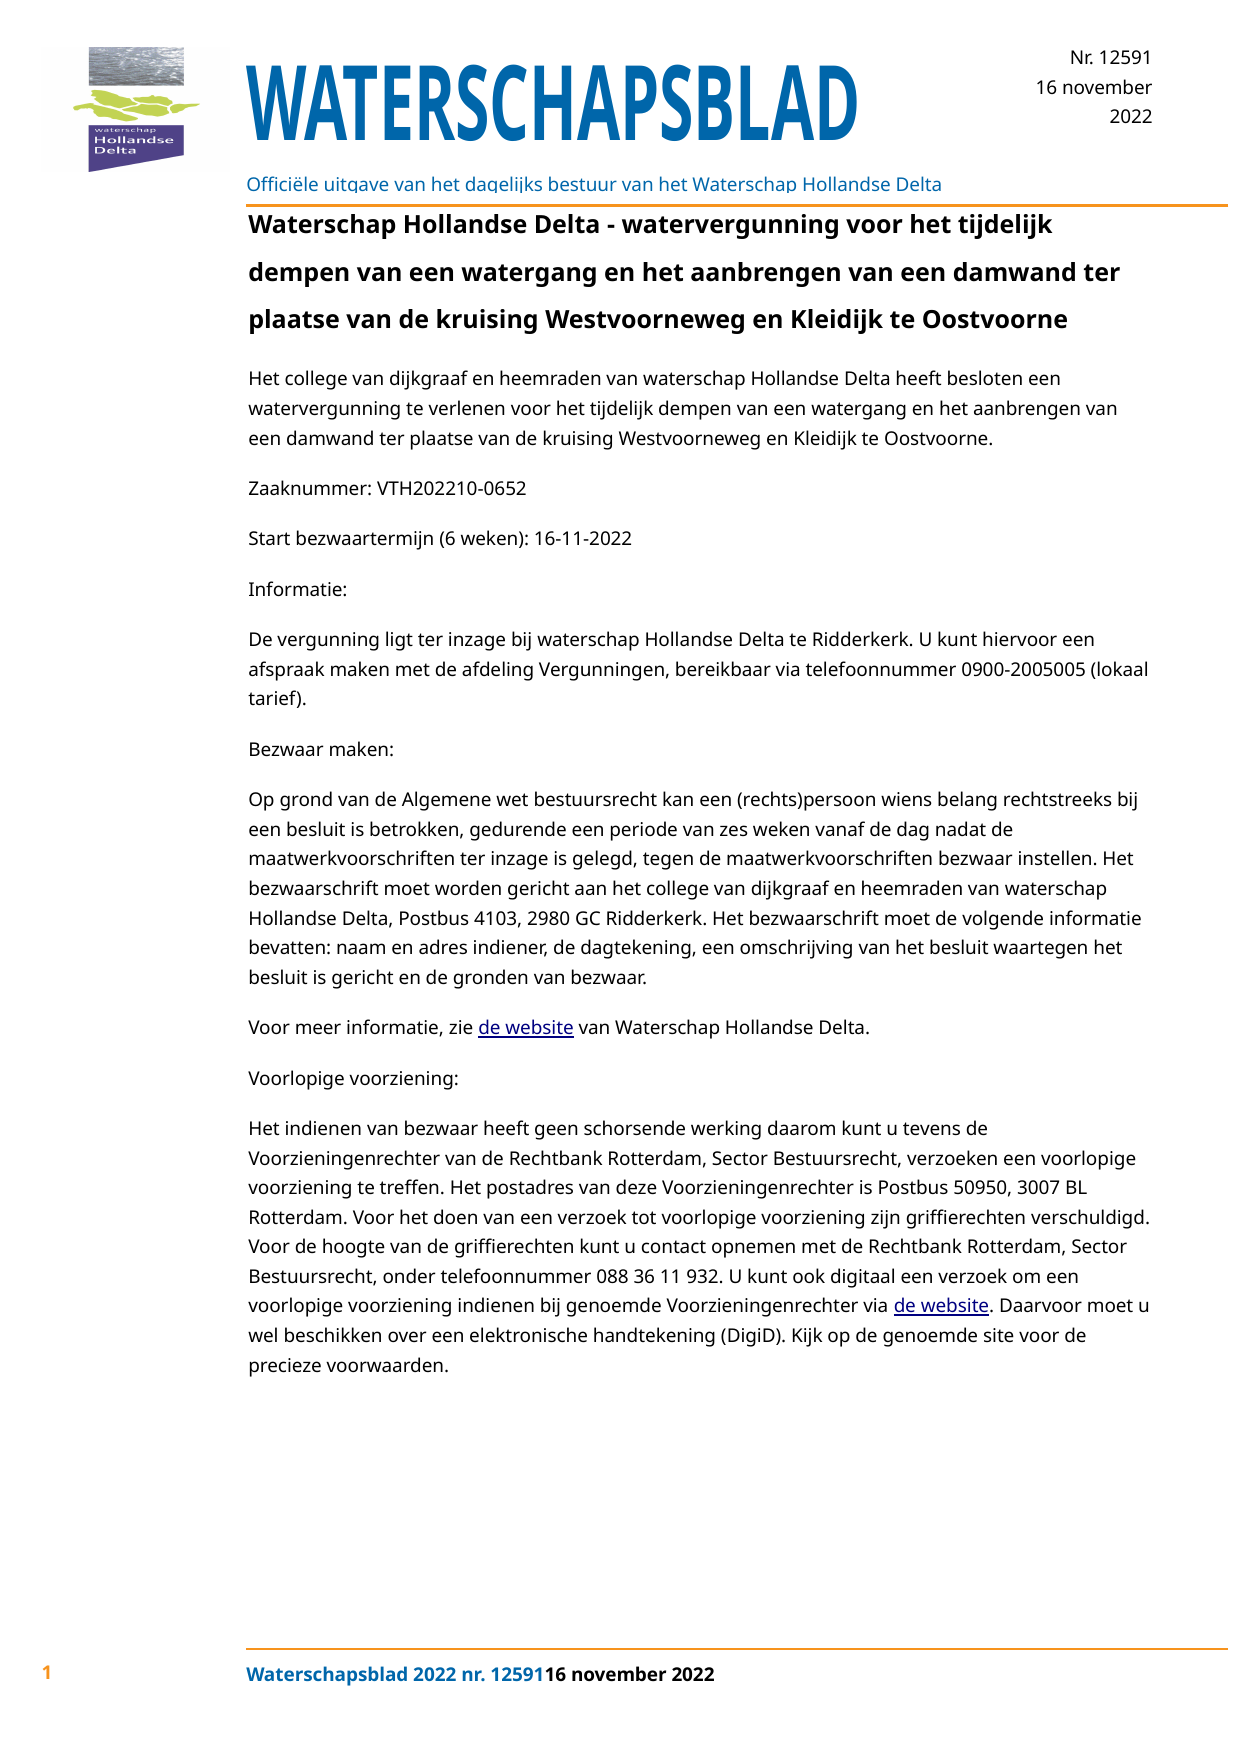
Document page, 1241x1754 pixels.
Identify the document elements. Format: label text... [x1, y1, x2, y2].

text Het indienen van bezwaar heeft geen schorsende werking daarom kunt u tevens de Voorzieningenrechter van de Rechtbank Rotterdam, Sector Bestuursrecht, verzoeken een voorlopige voorziening te treffen. Het postadres van deze Voorzieningenrechter is Postbus 50950, 3007 BL Rotterdam. Voor het doen van een verzoek tot voorlopige voorziening zijn griffierechten verschuldigd. Voor de hoogte van de griffierechten kunt u contact opnemen met de Rechtbank Rotterdam, Sector Bestuursrecht, onder telefoonnummer 088 36 11 932. U kunt ook digitaal een verzoek om een voorlopige voorziening indienen bij genoemde Voorzieningenrechter via de website. Daarvoor moet u wel beschikken over een elektronische handtekening (DigiD). Kijk op de genoemde site voor de precieze voorwaarden. [248, 1115, 1152, 1377]
text Het college van dijkgraaf en heemraden van waterschap Hollandse Delta heeft besloten een watervergunning te verlenen voor het tijdelijk dempen van een watergang en het aanbrengen van een damwand ter plaatse van de kruising Westvoorneweg en Kleidijk te Oostvoorne. [248, 366, 1152, 450]
text Bezwaar maken: [248, 736, 1152, 762]
text Voor meer informatie, zie de website van Waterschap Hollandse Delta. [248, 1014, 1152, 1040]
text Zaaknummer: VTH202210-0652 [248, 475, 1152, 501]
text De vergunning ligt ter inzage bij waterschap Hollandse Delta te Ridderkerk. U kunt hiervoor een afspraak maken met de afdeling Vergunningen, bereikbaar via telefoonnummer 0900-2005005 (lokaal tarief). [248, 626, 1152, 711]
picture [41, 47, 231, 172]
text Informatie: [248, 576, 1152, 602]
text Waterschap Hollandse Delta - watervergunning voor het tijdelijk dempen van een watergang en het aanbrengen van een damwand ter plaatse van de kruising Westvoorneweg en Kleidijk te Oostvoorne [248, 207, 1152, 336]
text Op grond van de Algemene wet bestuursrecht kan een (rechts)persoon wiens belang rechtstreeks bij een besluit is betrokken, gedurende een periode van zes weken vanaf de dag nadat de maatwerkvoorschriften ter inzage is gelegd, tegen de maatwerkvoorschriften bezwaar instellen. Het bezwaarschrift moet worden gericht aan het college van dijkgraaf en heemraden van waterschap Hollandse Delta, Postbus 4103, 2980 GC Ridderkerk. Het bezwaarschrift moet de volgende informatie bevatten: naam en adres indiener, de dagtekening, een omschrijving van het besluit waartegen het besluit is gericht en de gronden van bezwaar. [248, 786, 1152, 989]
text Voorlopige voorziening: [248, 1065, 1152, 1090]
text Start bezwaartermijn (6 weken): 16-11-2022 [248, 526, 1152, 551]
